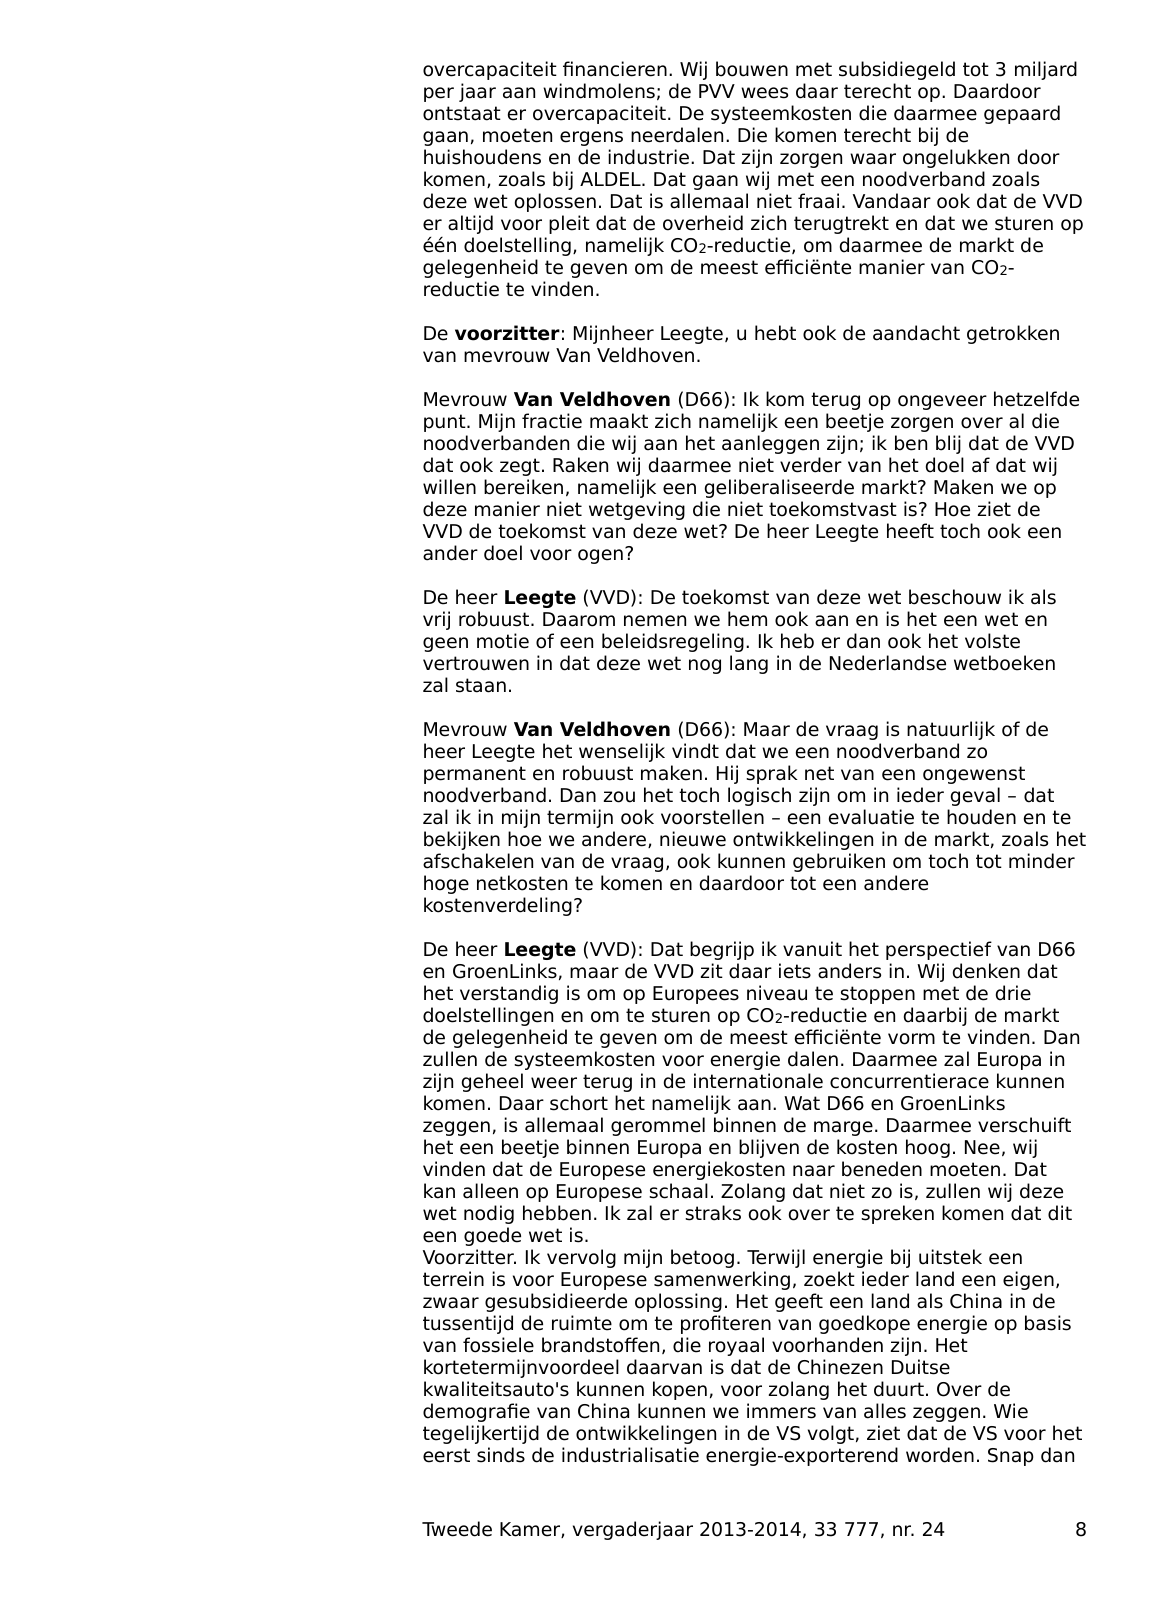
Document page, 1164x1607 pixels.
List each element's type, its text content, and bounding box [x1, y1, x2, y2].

text De heer Leegte (VVD): Dat begrijp ik vanuit het perspectief van D66 en GroenLinks, maar de VVD zit daar iets anders in. Wij denken dat het verstandig is om op Europees niveau te stoppen met de drie doelstellingen en om te sturen op CO2-reductie en daarbij de markt de gelegenheid te geven om de meest efficiënte vorm te vinden. Dan zullen de systeemkosten voor energie dalen. Daarmee zal Europa in zijn geheel weer terug in de internationale concurrentierace kunnen komen. Daar schort het namelijk aan. Wat D66 en GroenLinks zeggen, is allemaal gerommel binnen de marge. Daarmee verschuift het een beetje binnen Europa en blijven de kosten hoog. Nee, wij vinden dat de Europese energiekosten naar beneden moeten. Dat kan alleen op Europese schaal. Zolang dat niet zo is, zullen wij deze wet nodig hebben. Ik zal er straks ook over te spreken komen dat dit een goede wet is. [422, 939, 1087, 1247]
text overcapaciteit financieren. Wij bouwen met subsidiegeld tot 3 miljard per jaar aan windmolens; de PVV wees daar terecht op. Daardoor ontstaat er overcapaciteit. De systeemkosten die daarmee gepaard gaan, moeten ergens neerdalen. Die komen terecht bij de huishoudens en de industrie. Dat zijn zorgen waar ongelukken door komen, zoals bij ALDEL. Dat gaan wij met een noodverband zoals deze wet oplossen. Dat is allemaal niet fraai. Vandaar ook dat de VVD er altijd voor pleit dat de overheid zich terugtrekt en dat we sturen op één doelstelling, namelijk CO2-reductie, om daarmee de markt de gelegenheid te geven om de meest efficiënte manier van CO2-reductie te vinden. [422, 59, 1087, 301]
text De heer Leegte (VVD): De toekomst van deze wet beschouw ik als vrij robuust. Daarom nemen we hem ook aan en is het een wet en geen motie of een beleidsregeling. Ik heb er dan ook het volste vertrouwen in dat deze wet nog lang in de Nederlandse wetboeken zal staan. [422, 587, 1087, 697]
text Voorzitter. Ik vervolg mijn betoog. Terwijl energie bij uitstek een terrein is voor Europese samenwerking, zoekt ieder land een eigen, zwaar gesubsidieerde oplossing. Het geeft een land als China in de tussentijd de ruimte om te profiteren van goedkope energie op basis van fossiele brandstoffen, die royaal voorhanden zijn. Het kortetermijnvoordeel daarvan is dat de Chinezen Duitse kwaliteitsauto's kunnen kopen, voor zolang het duurt. Over de demografie van China kunnen we immers van alles zeggen. Wie tegelijkertijd de ontwikkelingen in de VS volgt, ziet dat de VS voor het eerst sinds de industrialisatie energie-exporterend worden. Snap dan [422, 1247, 1087, 1467]
text De voorzitter: Mijnheer Leegte, u hebt ook de aandacht getrokken van mevrouw Van Veldhoven. [422, 323, 1087, 367]
text Mevrouw Van Veldhoven (D66): Maar de vraag is natuurlijk of de heer Leegte het wenselijk vindt dat we een noodverband zo permanent en robuust maken. Hij sprak net van een ongewenst noodverband. Dan zou het toch logisch zijn om in ieder geval – dat zal ik in mijn termijn ook voorstellen – een evaluatie te houden en te bekijken hoe we andere, nieuwe ontwikkelingen in de markt, zoals het afschakelen van de vraag, ook kunnen gebruiken om toch tot minder hoge netkosten te komen en daardoor tot een andere kostenverdeling? [422, 719, 1087, 917]
text Mevrouw Van Veldhoven (D66): Ik kom terug op ongeveer hetzelfde punt. Mijn fractie maakt zich namelijk een beetje zorgen over al die noodverbanden die wij aan het aanleggen zijn; ik ben blij dat de VVD dat ook zegt. Raken wij daarmee niet verder van het doel af dat wij willen bereiken, namelijk een geliberaliseerde markt? Maken we op deze manier niet wetgeving die niet toekomstvast is? Hoe ziet de VVD de toekomst van deze wet? De heer Leegte heeft toch ook een ander doel voor ogen? [422, 389, 1087, 565]
